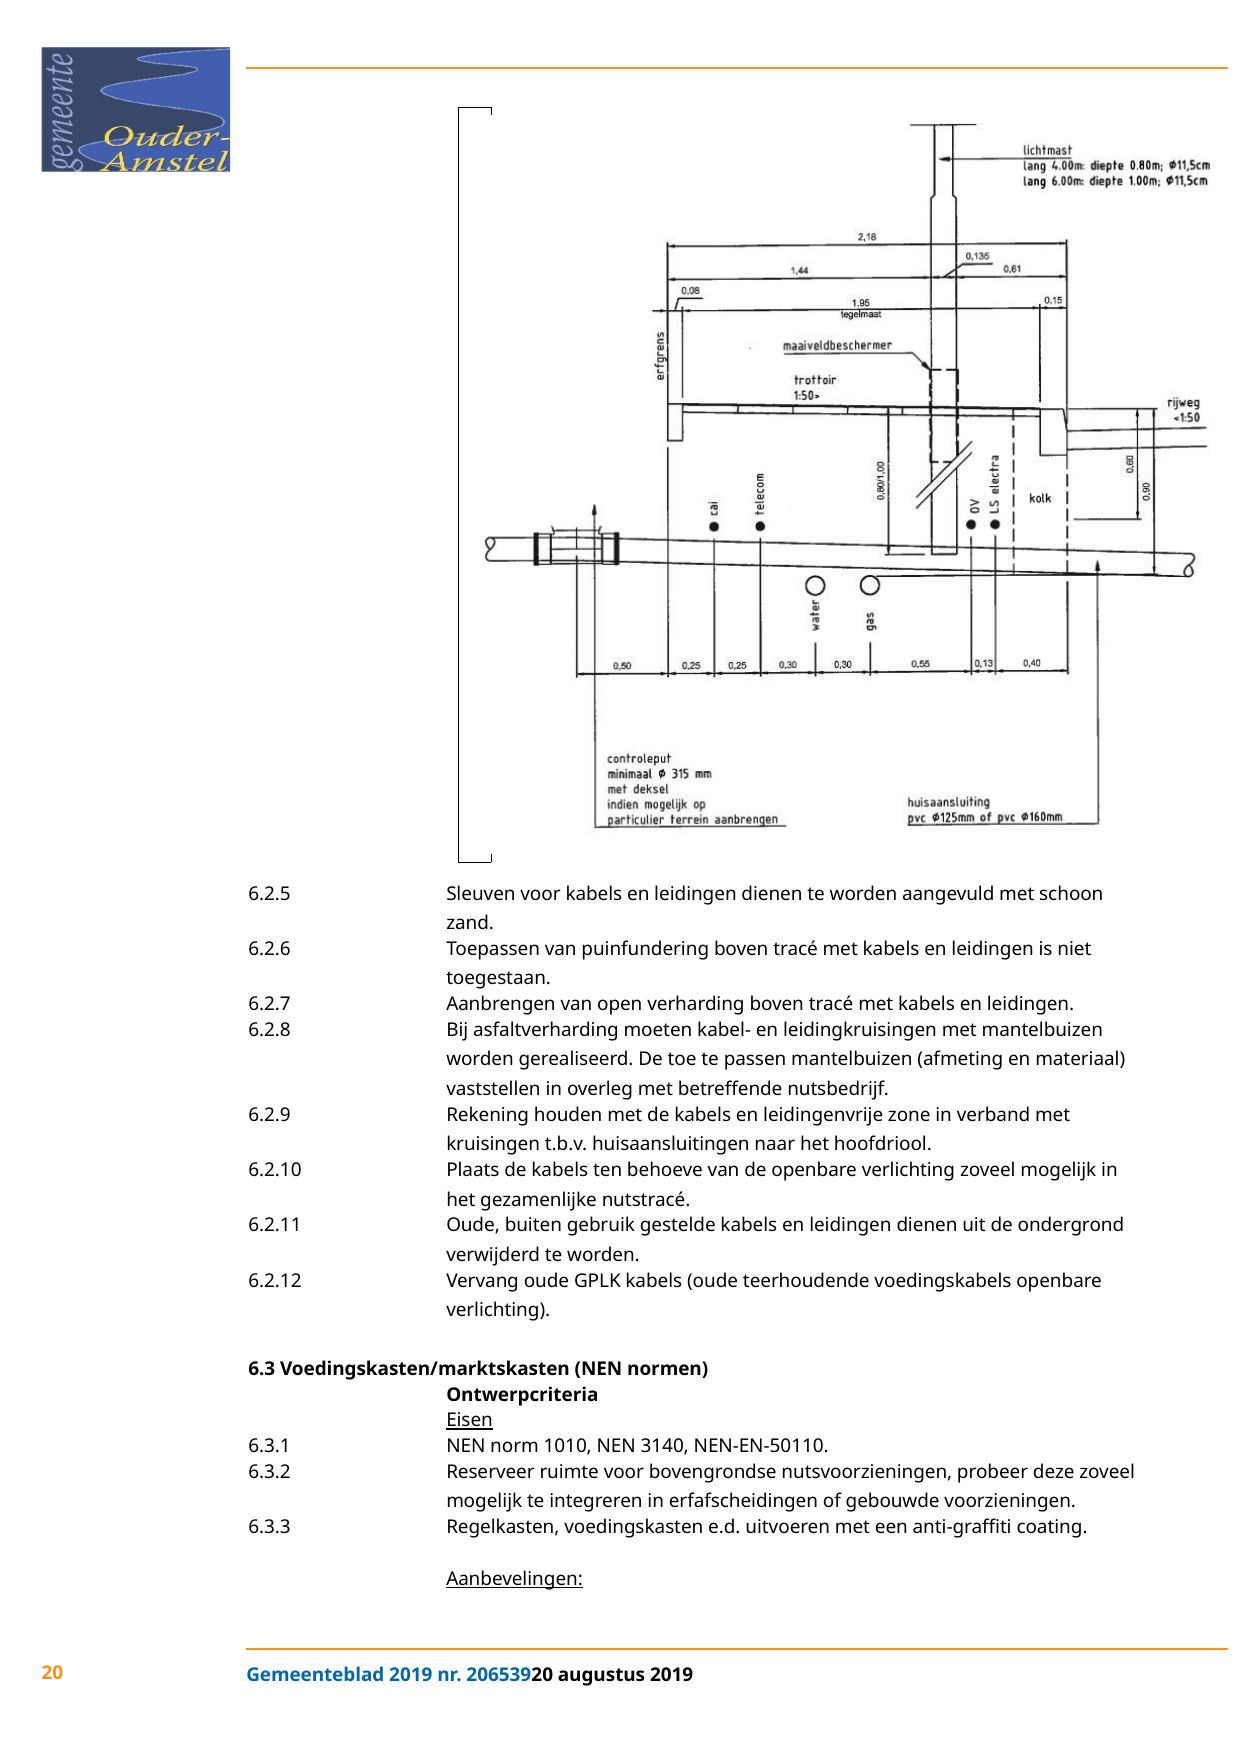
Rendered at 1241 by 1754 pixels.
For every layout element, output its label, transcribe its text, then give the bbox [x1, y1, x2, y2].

picture [41, 47, 231, 172]
table_cell 6.2.12 [248, 1267, 446, 1322]
table_header Ontwerpcriteria [446, 1381, 1152, 1407]
table_cell 6.2.8 [248, 1016, 446, 1101]
table_cell 6.3.3 [248, 1513, 446, 1539]
table_cell Sleuven voor kabels en leidingen dienen te worden aangevuld met schoon zand. [446, 880, 1152, 935]
table_cell Toepassen van puinfundering boven tracé met kabels en leidingen is niet toegestaan. [446, 935, 1152, 990]
table_cell Bij asfaltverharding moeten kabel- en leidingkruisingen met mantelbuizen worden gerealiseerd. De toe te passen mantelbuizen (afmeting en materiaal) vaststellen in overleg met betreffende nutsbedrijf. [446, 1016, 1152, 1101]
table_cell 6.2.6 [248, 935, 446, 990]
table_cell 6.2.7 [248, 990, 446, 1016]
table_cell [248, 1565, 446, 1591]
table_cell Reserveer ruimte voor bovengrondse nutsvoorzieningen, probeer deze zoveel mogelijk te integreren in erfafscheidingen of gebouwde voorzieningen. [446, 1458, 1152, 1513]
table_cell Plaats de kabels ten behoeve van de openbare verlichting zoveel mogelijk in het gezamenlijke nutstracé. [446, 1156, 1152, 1212]
table_cell Rekening houden met de kabels en leidingenvrije zone in verband met kruisingen t.b.v. huisaansluitingen naar het hoofdriool. [446, 1101, 1152, 1156]
table_cell 6.2.10 [248, 1156, 446, 1212]
table_cell [248, 1407, 446, 1432]
table_cell NEN norm 1010, NEN 3140, NEN-EN-50110. [446, 1432, 1152, 1458]
table_cell [248, 1539, 446, 1565]
picture [466, 115, 1235, 854]
table_header [248, 1381, 446, 1407]
table_cell Eisen [446, 1407, 1152, 1432]
table_cell 6.2.5 [248, 880, 446, 935]
table_cell 6.2.11 [248, 1212, 446, 1267]
table_cell 6.3.1 [248, 1432, 446, 1458]
table_cell [459, 108, 491, 862]
table_cell 6.2.9 [248, 1101, 446, 1156]
text 6.3 Voedingskasten/marktskasten (NEN normen) [248, 1355, 1152, 1381]
table_cell Aanbrengen van open verharding boven tracé met kabels en leidingen. [446, 990, 1152, 1016]
table_cell 6.3.2 [248, 1458, 446, 1513]
table_cell Vervang oude GPLK kabels (oude teerhoudende voedingskabels openbare verlichting). [446, 1267, 1152, 1322]
table_cell Oude, buiten gebruik gestelde kabels en leidingen dienen uit de ondergrond verwijderd te worden. [446, 1212, 1152, 1267]
table_cell [446, 1539, 1152, 1565]
table_cell [446, 95, 1152, 880]
table_cell Aanbevelingen: [446, 1565, 1152, 1591]
table_cell Regelkasten, voedingskasten e.d. uitvoeren met een anti-graffiti coating. [446, 1513, 1152, 1539]
table_cell [248, 95, 446, 880]
